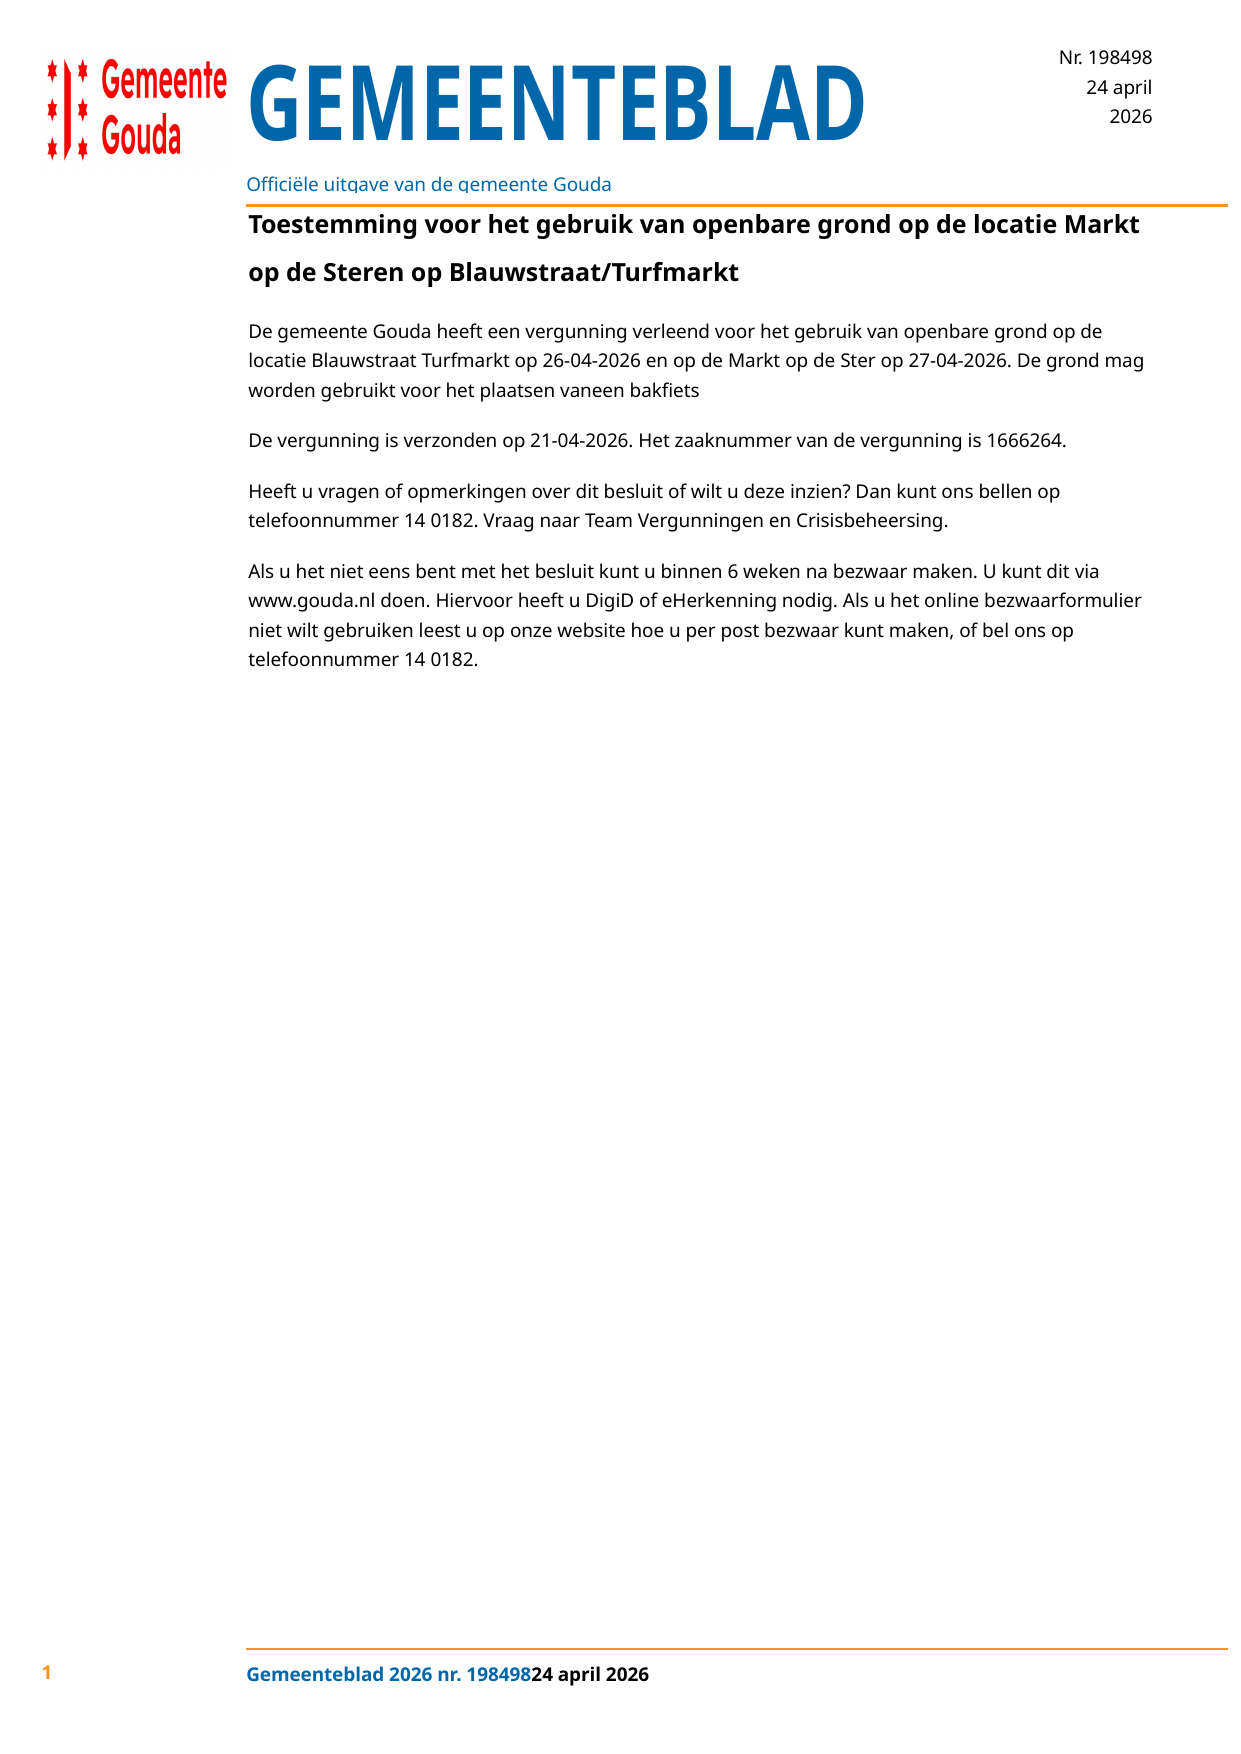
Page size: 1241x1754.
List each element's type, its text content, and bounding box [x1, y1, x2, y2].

text Als u het niet eens bent met het besluit kunt u binnen 6 weken na bezwaar maken. U kunt dit via www.gouda.nl doen. Hiervoor heeft u DigiD of eHerkenning nodig. Als u het online bezwaarformulier niet wilt gebruiken leest u op onze website hoe u per post bezwaar kunt maken, of bel ons op telefoonnummer 14 0182. [248, 558, 1152, 672]
picture [41, 47, 231, 172]
text De vergunning is verzonden op 21-04-2026. Het zaaknummer van de vergunning is 1666264. [248, 427, 1152, 453]
text Toestemming voor het gebruik van openbare grond op de locatie Markt op de Steren op Blauwstraat/Turfmarkt [248, 207, 1152, 288]
text De gemeente Gouda heeft een vergunning verleend voor het gebruik van openbare grond op de locatie Blauwstraat Turfmarkt op 26-04-2026 en op de Markt op de Ster op 27-04-2026. De grond mag worden gebruikt voor het plaatsen vaneen bakfiets [248, 318, 1152, 403]
text Heeft u vragen of opmerkingen over dit besluit of wilt u deze inzien? Dan kunt ons bellen op telefoonnummer 14 0182. Vraag naar Team Vergunningen en Crisisbeheersing. [248, 478, 1152, 533]
